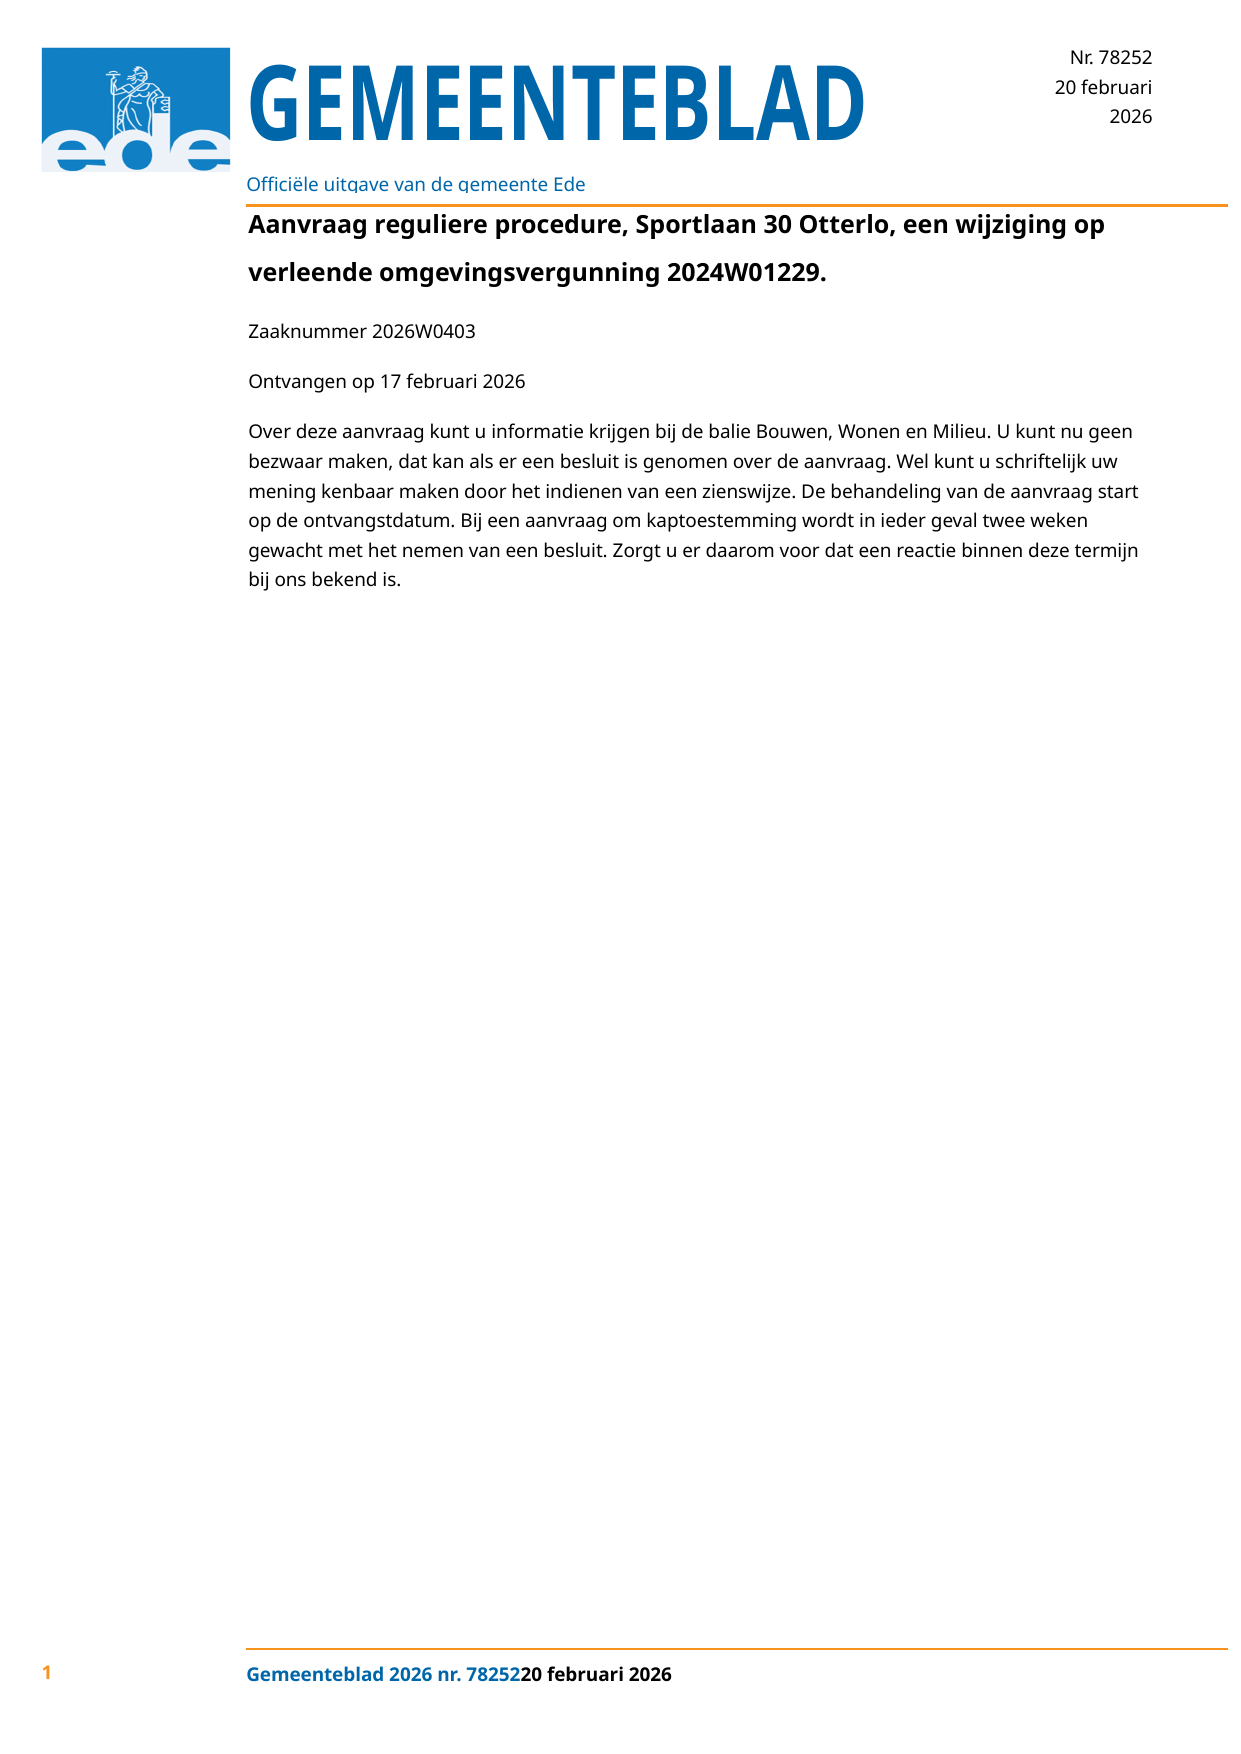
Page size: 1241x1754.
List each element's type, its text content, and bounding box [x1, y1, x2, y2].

text Zaaknummer 2026W0403 [248, 318, 1152, 344]
picture [41, 47, 231, 172]
text Over deze aanvraag kunt u informatie krijgen bij de balie Bouwen, Wonen en Milieu. U kunt nu geen bezwaar maken, dat kan als er een besluit is genomen over de aanvraag. Wel kunt u schriftelijk uw mening kenbaar maken door het indienen van een zienswijze. De behandeling van de aanvraag start op de ontvangstdatum. Bij een aanvraag om kaptoestemming wordt in ieder geval twee weken gewacht met het nemen van een besluit. Zorgt u er daarom voor dat een reactie binnen deze termijn bij ons bekend is. [248, 419, 1152, 592]
text Ontvangen op 17 februari 2026 [248, 368, 1152, 394]
text Aanvraag reguliere procedure, Sportlaan 30 Otterlo, een wijziging op verleende omgevingsvergunning 2024W01229. [248, 207, 1152, 288]
